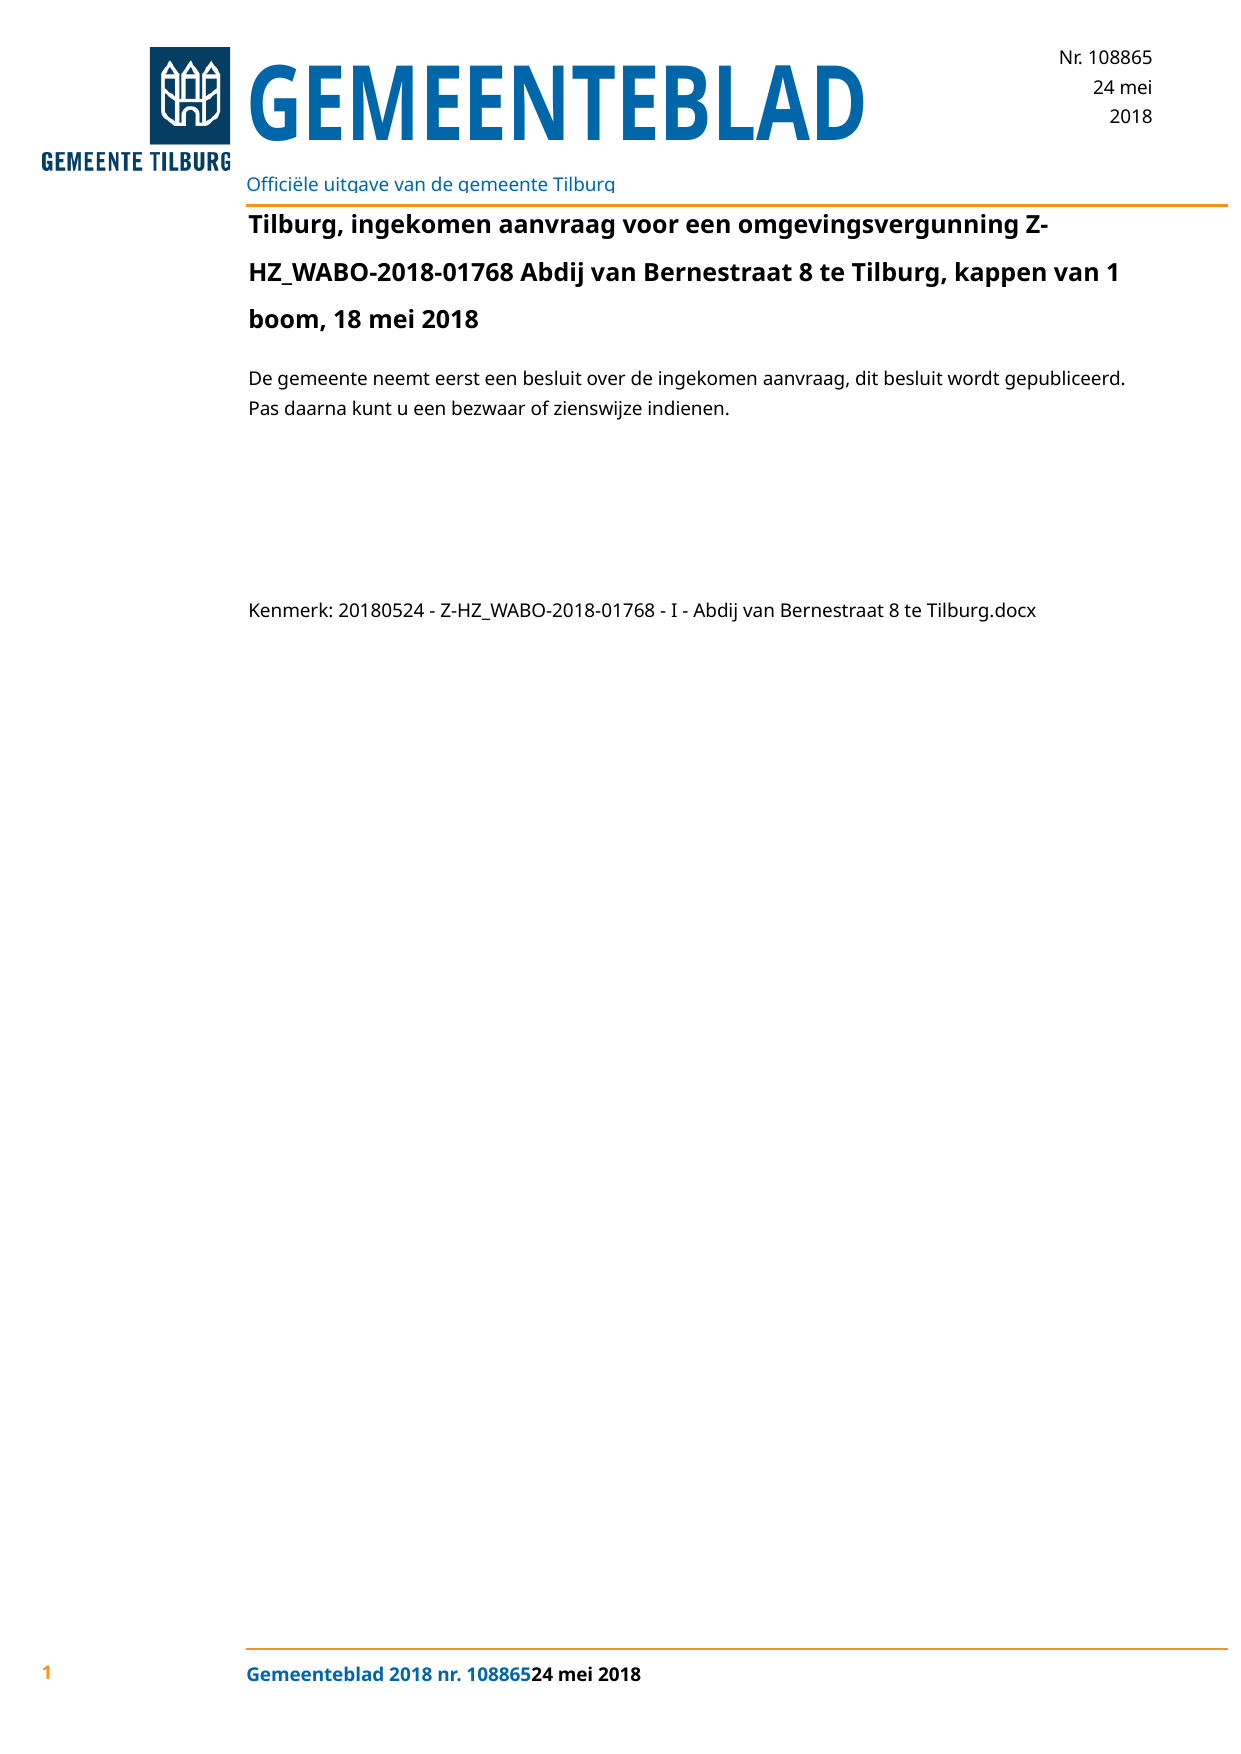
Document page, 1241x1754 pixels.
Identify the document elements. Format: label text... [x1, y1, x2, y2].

text Kenmerk: 20180524 - Z-HZ_WABO-2018-01768 - I - Abdij van Bernestraat 8 te Tilburg.docx [248, 597, 1152, 622]
text Tilburg, ingekomen aanvraag voor een omgevingsvergunning Z-HZ_WABO-2018-01768 Abdij van Bernestraat 8 te Tilburg, kappen van 1 boom, 18 mei 2018 [248, 207, 1152, 336]
picture [41, 47, 231, 172]
text De gemeente neemt eerst een besluit over de ingekomen aanvraag, dit besluit wordt gepubliceerd. Pas daarna kunt u een bezwaar of zienswijze indienen. [248, 366, 1152, 421]
